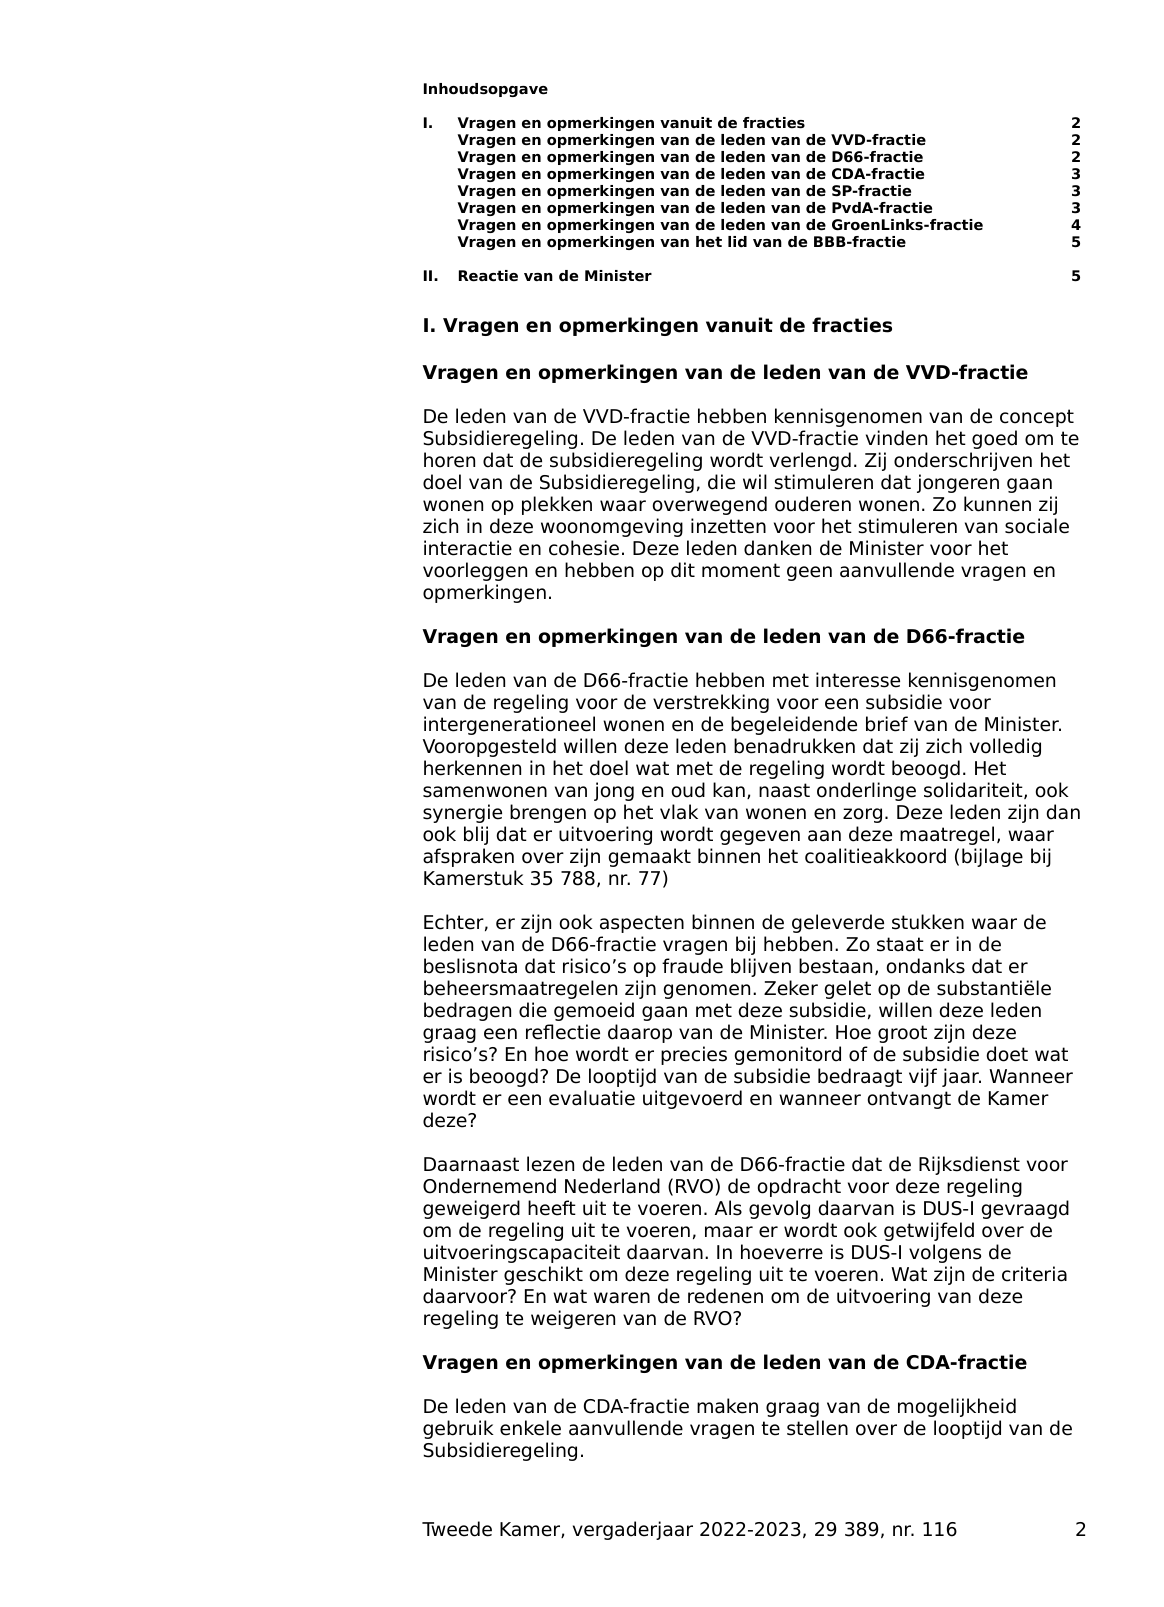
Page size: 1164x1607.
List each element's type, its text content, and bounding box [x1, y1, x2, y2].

table_cell Vragen en opmerkingen van de leden van de GroenLinks-fractie [451, 217, 1026, 234]
table_cell 3 [1026, 183, 1087, 200]
subtitle Vragen en opmerkingen van de leden van de D66-fractie [422, 626, 1087, 648]
table_cell [422, 166, 451, 183]
table_cell [422, 132, 451, 149]
table_cell II. [422, 268, 451, 285]
table_header [1026, 81, 1087, 98]
table_cell Vragen en opmerkingen van de leden van de CDA-fractie [451, 166, 1026, 183]
table_cell 2 [1026, 115, 1087, 132]
table_cell Vragen en opmerkingen van de leden van de D66-fractie [451, 149, 1026, 166]
text Echter, er zijn ook aspecten binnen de geleverde stukken waar de leden van de D66-fractie vragen bij hebben. Zo staat er in de beslisnota dat risico’s op fraude blijven bestaan, ondanks dat er beheersmaatregelen zijn genomen. Zeker gelet op de substantiële bedragen die gemoeid gaan met deze subsidie, willen deze leden graag een reflectie daarop van de Minister. Hoe groot zijn deze risico’s? En hoe wordt er precies gemonitord of de subsidie doet wat er is beoogd? De looptijd van de subsidie bedraagt vijf jaar. Wanneer wordt er een evaluatie uitgevoerd en wanneer ontvangt de Kamer deze? [422, 912, 1087, 1132]
table_cell Vragen en opmerkingen vanuit de fracties [451, 115, 1026, 132]
table_cell [1026, 251, 1087, 268]
subtitle I. Vragen en opmerkingen vanuit de fracties [422, 315, 1087, 337]
table_cell [422, 217, 451, 234]
table_cell Vragen en opmerkingen van het lid van de BBB-fractie [451, 234, 1026, 251]
subtitle Vragen en opmerkingen van de leden van de CDA-fractie [422, 1352, 1087, 1374]
table_cell 3 [1026, 166, 1087, 183]
table_cell [422, 183, 451, 200]
table_cell Vragen en opmerkingen van de leden van de SP-fractie [451, 183, 1026, 200]
table_cell 2 [1026, 132, 1087, 149]
table_cell 4 [1026, 217, 1087, 234]
table_cell 2 [1026, 149, 1087, 166]
table_cell [422, 149, 451, 166]
text De leden van de D66-fractie hebben met interesse kennisgenomen van de regeling voor de verstrekking voor een subsidie voor intergenerationeel wonen en de begeleidende brief van de Minister. Vooropgesteld willen deze leden benadrukken dat zij zich volledig herkennen in het doel wat met de regeling wordt beoogd. Het samenwonen van jong en oud kan, naast onderlinge solidariteit, ook synergie brengen op het vlak van wonen en zorg. Deze leden zijn dan ook blij dat er uitvoering wordt gegeven aan deze maatregel, waar afspraken over zijn gemaakt binnen het coalitieakkoord (bijlage bij Kamerstuk 35 788, nr. 77) [422, 670, 1087, 890]
table_cell [1026, 98, 1087, 115]
table_cell [422, 98, 451, 115]
table_cell [422, 251, 451, 268]
table_cell Vragen en opmerkingen van de leden van de PvdA-fractie [451, 200, 1026, 217]
table_cell 5 [1026, 234, 1087, 251]
text De leden van de VVD-fractie hebben kennisgenomen van de concept Subsidieregeling. De leden van de VVD-fractie vinden het goed om te horen dat de subsidieregeling wordt verlengd. Zij onderschrijven het doel van de Subsidieregeling, die wil stimuleren dat jongeren gaan wonen op plekken waar overwegend ouderen wonen. Zo kunnen zij zich in deze woonomgeving inzetten voor het stimuleren van sociale interactie en cohesie. Deze leden danken de Minister voor het voorleggen en hebben op dit moment geen aanvullende vragen en opmerkingen. [422, 406, 1087, 604]
table_cell [451, 98, 1026, 115]
subtitle Vragen en opmerkingen van de leden van de VVD-fractie [422, 362, 1087, 384]
table_cell 5 [1026, 268, 1087, 285]
table_cell Vragen en opmerkingen van de leden van de VVD-fractie [451, 132, 1026, 149]
text Daarnaast lezen de leden van de D66-fractie dat de Rijksdienst voor Ondernemend Nederland (RVO) de opdracht voor deze regeling geweigerd heeft uit te voeren. Als gevolg daarvan is DUS-I gevraagd om de regeling uit te voeren, maar er wordt ook getwijfeld over de uitvoeringscapaciteit daarvan. In hoeverre is DUS-I volgens de Minister geschikt om deze regeling uit te voeren. Wat zijn de criteria daarvoor? En wat waren de redenen om de uitvoering van deze regeling te weigeren van de RVO? [422, 1154, 1087, 1330]
table_cell [422, 234, 451, 251]
table_cell I. [422, 115, 451, 132]
table_cell [422, 200, 451, 217]
table_cell [451, 251, 1026, 268]
table_cell Reactie van de Minister [451, 268, 1026, 285]
table_header Inhoudsopgave [422, 81, 1026, 98]
table_cell 3 [1026, 200, 1087, 217]
text De leden van de CDA-fractie maken graag van de mogelijkheid gebruik enkele aanvullende vragen te stellen over de looptijd van de Subsidieregeling. [422, 1396, 1087, 1462]
